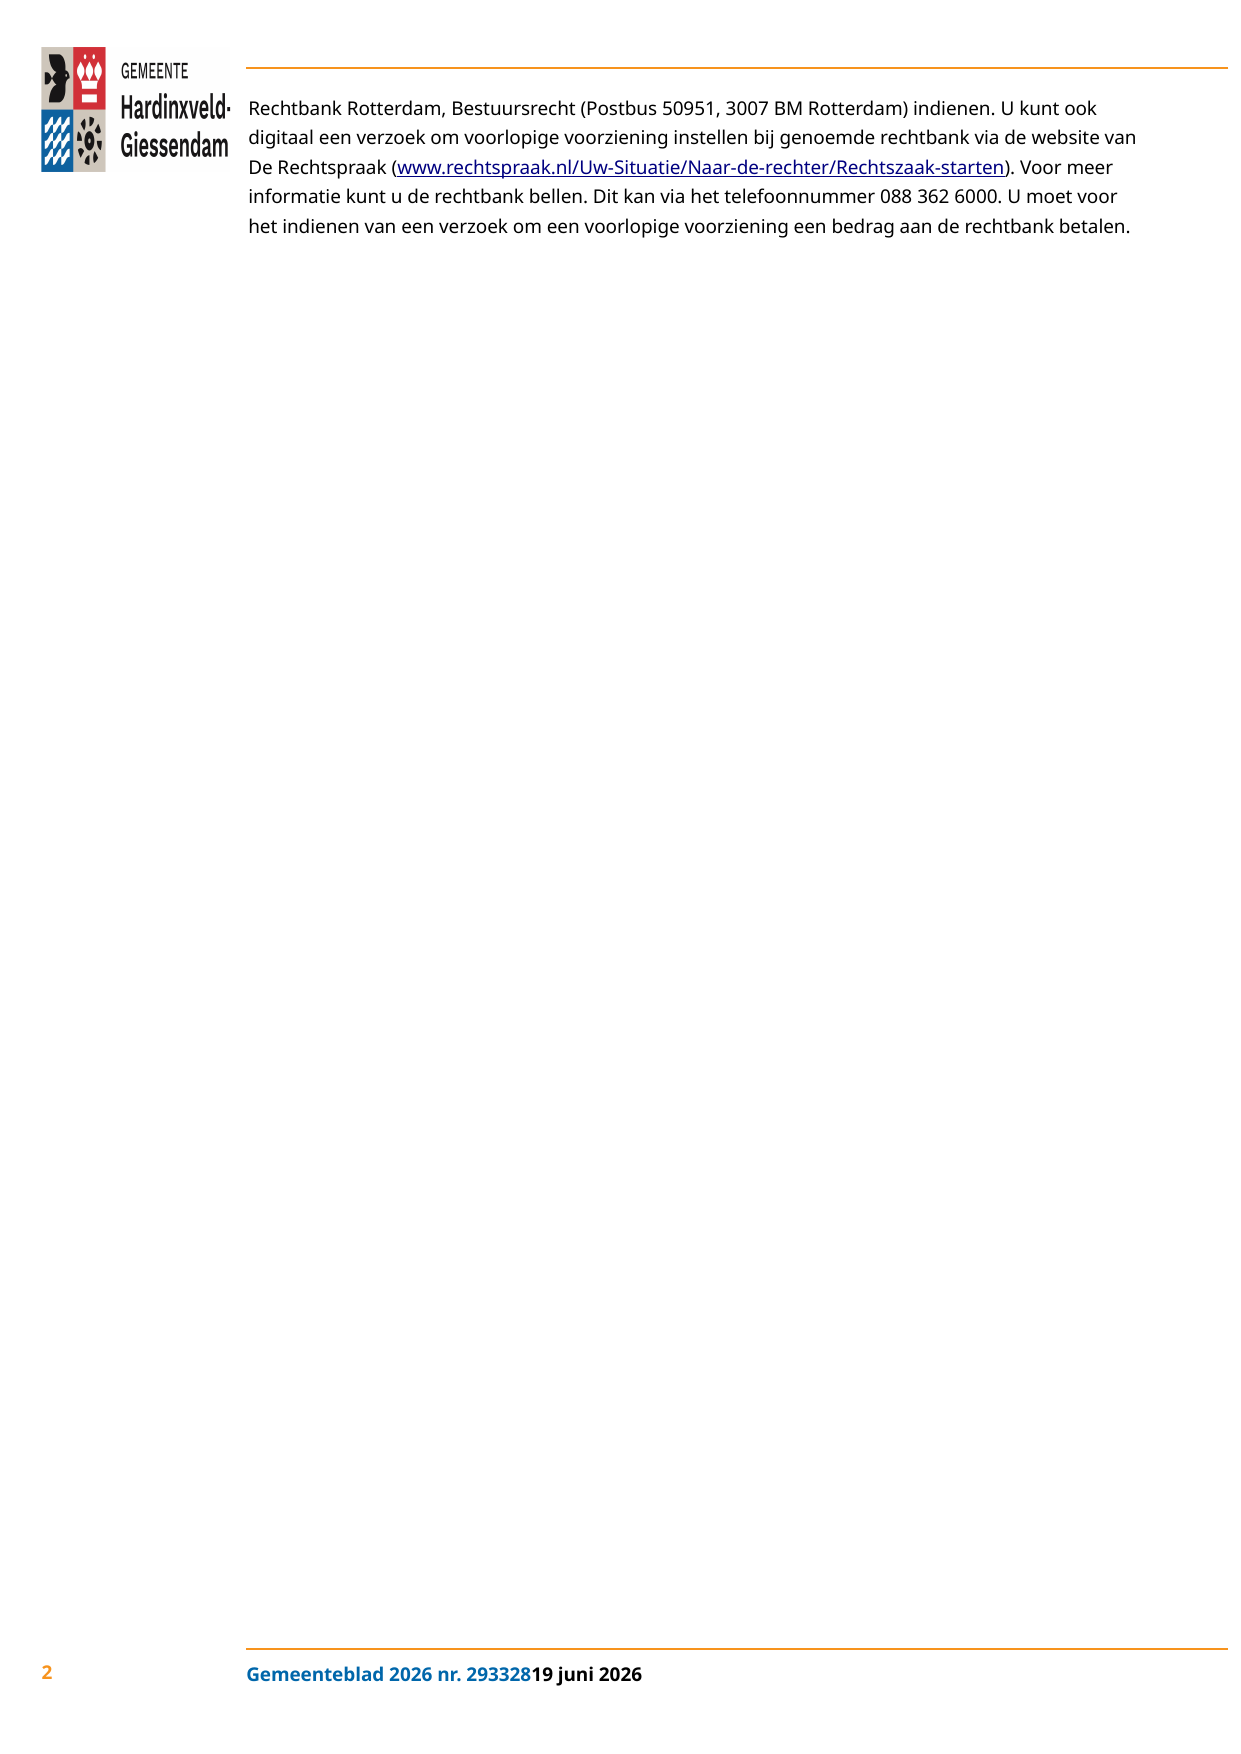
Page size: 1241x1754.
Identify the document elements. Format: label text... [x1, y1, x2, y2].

text Rechtbank Rotterdam, Bestuursrecht (Postbus 50951, 3007 BM Rotterdam) indienen. U kunt ook digitaal een verzoek om voorlopige voorziening instellen bij genoemde rechtbank via de website van De Rechtspraak (www.rechtspraak.nl/Uw-Situatie/Naar-de-rechter/Rechtszaak-starten). Voor meer informatie kunt u de rechtbank bellen. Dit kan via het telefoonnummer 088 362 6000. U moet voor het indienen van een verzoek om een voorlopige voorziening een bedrag aan de rechtbank betalen. [248, 95, 1152, 239]
picture [41, 47, 231, 172]
